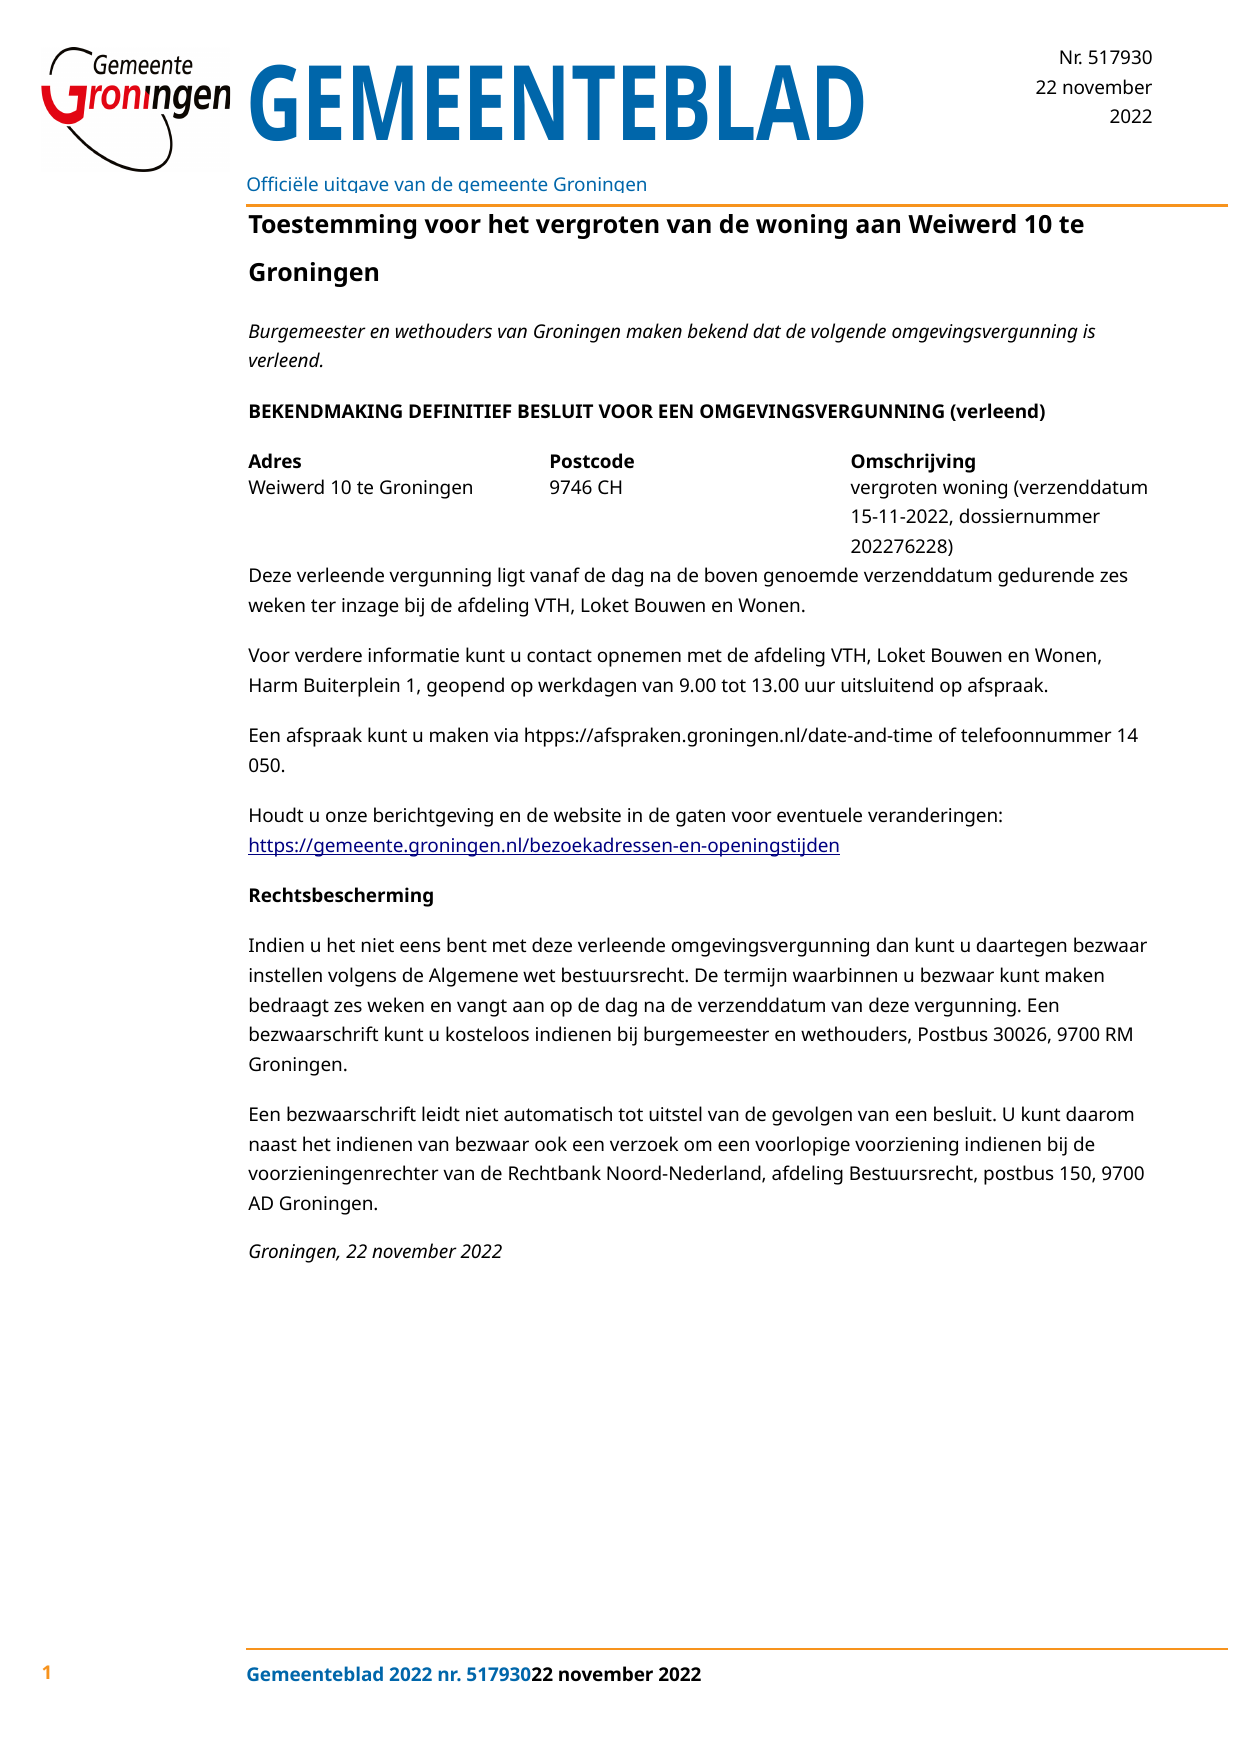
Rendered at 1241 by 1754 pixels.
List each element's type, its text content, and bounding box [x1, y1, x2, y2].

text Houdt u onze berichtgeving en de website in de gaten voor eventuele veranderingen: https://gemeente.groningen.nl/bezoekadressen-en-openingstijden [248, 802, 1152, 858]
text Voor verdere informatie kunt u contact opnemen met de afdeling VTH, Loket Bouwen en Wonen, Harm Buiterplein 1, geopend op werkdagen van 9.00 tot 13.00 uur uitsluitend op afspraak. [248, 642, 1152, 698]
text Een afspraak kunt u maken via htpps://afspraken.groningen.nl/date-and-time of telefoonnummer 14 050. [248, 722, 1152, 778]
text Burgemeester en wethouders van Groningen maken bekend dat de volgende omgevingsvergunning is verleend. [248, 318, 1152, 373]
text Indien u het niet eens bent met deze verleende omgevingsvergunning dan kunt u daartegen bezwaar instellen volgens de Algemene wet bestuursrecht. De termijn waarbinnen u bezwaar kunt maken bedraagt zes weken en vangt aan op de dag na de verzenddatum van deze vergunning. Een bezwaarschrift kunt u kosteloos indienen bij burgemeester en wethouders, Postbus 30026, 9700 RM Groningen. [248, 933, 1152, 1077]
text Toestemming voor het vergroten van de woning aan Weiwerd 10 te Groningen [248, 207, 1152, 288]
text Deze verleende vergunning ligt vanaf de dag na de boven genoemde verzenddatum gedurende zes weken ter inzage bij de afdeling VTH, Loket Bouwen en Wonen. [248, 562, 1152, 618]
table_header Omschrijving [850, 449, 1152, 474]
table_header Postcode [549, 449, 850, 474]
table_cell Weiwerd 10 te Groningen [248, 474, 549, 559]
table_header Adres [248, 449, 549, 474]
text Groningen, 22 november 2022 [248, 1238, 1152, 1264]
picture [41, 47, 231, 172]
table_cell 9746 CH [549, 474, 850, 559]
table_cell vergroten woning (verzenddatum 15-11-2022, dossiernummer 202276228) [850, 474, 1152, 559]
text Een bezwaarschrift leidt niet automatisch tot uitstel van de gevolgen van een besluit. U kunt daarom naast het indienen van bezwaar ook een verzoek om een voorlopige voorziening indienen bij de voorzieningenrechter van de Rechtbank Noord-Nederland, afdeling Bestuursrecht, postbus 150, 9700 AD Groningen. [248, 1101, 1152, 1216]
text BEKENDMAKING DEFINITIEF BESLUIT VOOR EEN OMGEVINGSVERGUNNING (verleend) [248, 398, 1152, 424]
text Rechtsbescherming [248, 882, 1152, 908]
